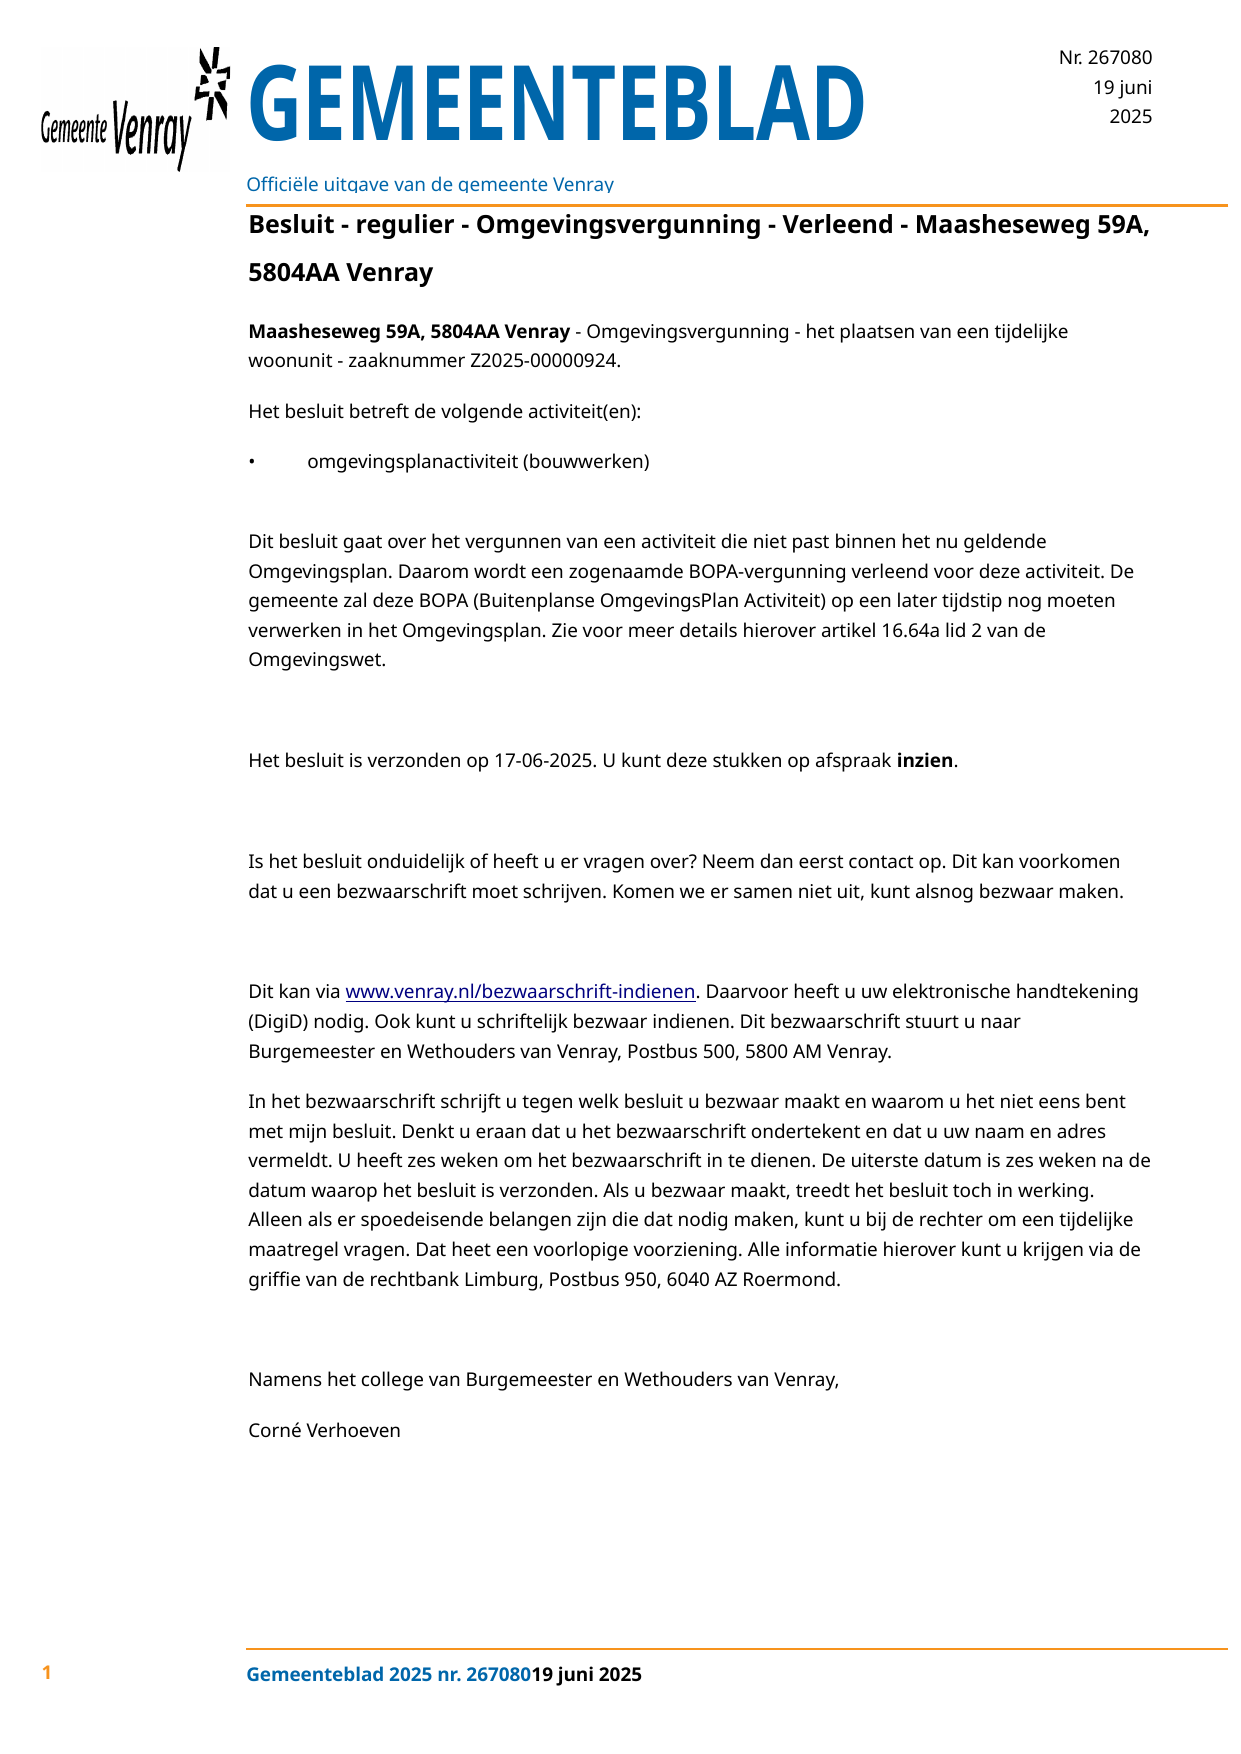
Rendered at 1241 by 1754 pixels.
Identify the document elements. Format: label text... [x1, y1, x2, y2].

text Maasheseweg 59A, 5804AA Venray - Omgevingsvergunning - het plaatsen van een tijdelijke woonunit - zaaknummer Z2025-00000924. [248, 318, 1152, 373]
picture [41, 47, 231, 172]
text Corné Verhoeven [248, 1417, 1152, 1443]
text Namens het college van Burgemeester en Wethouders van Venray, [248, 1367, 1152, 1392]
text Het besluit is verzonden op 17-06-2025. U kunt deze stukken op afspraak inzien. [248, 747, 1152, 773]
text Dit besluit gaat over het vergunnen van een activiteit die niet past binnen het nu geldende Omgevingsplan. Daarom wordt een zogenaamde BOPA-vergunning verleend voor deze activiteit. De gemeente zal deze BOPA (Buitenplanse OmgevingsPlan Activiteit) op een later tijdstip nog moeten verwerken in het Omgevingsplan. Zie voor meer details hierover artikel 16.64a lid 2 van de Omgevingswet. [248, 528, 1152, 672]
text Is het besluit onduidelijk of heeft u er vragen over? Neem dan eerst contact op. Dit kan voorkomen dat u een bezwaarschrift moet schrijven. Komen we er samen niet uit, kunt alsnog bezwaar maken. [248, 848, 1152, 904]
text Besluit - regulier - Omgevingsvergunning - Verleend - Maasheseweg 59A, 5804AA Venray [248, 207, 1152, 288]
list omgevingsplanactiviteit (bouwwerken) [248, 448, 1152, 474]
text In het bezwaarschrift schrijft u tegen welk besluit u bezwaar maakt en waarom u het niet eens bent met mijn besluit. Denkt u eraan dat u het bezwaarschrift ondertekent en dat u uw naam en adres vermeldt. U heeft zes weken om het bezwaarschrift in te dienen. De uiterste datum is zes weken na de datum waarop het besluit is verzonden. Als u bezwaar maakt, treedt het besluit toch in werking. Alleen als er spoedeisende belangen zijn die dat nodig maken, kunt u bij de rechter om een tijdelijke maatregel vragen. Dat heet een voorlopige voorziening. Alle informatie hierover kunt u krijgen via de griffie van de rechtbank Limburg, Postbus 950, 6040 AZ Roermond. [248, 1088, 1152, 1292]
text Dit kan via www.venray.nl/bezwaarschrift-indienen. Daarvoor heeft u uw elektronische handtekening (DigiD) nodig. Ook kunt u schriftelijk bezwaar indienen. Dit bezwaarschrift stuurt u naar Burgemeester en Wethouders van Venray, Postbus 500, 5800 AM Venray. [248, 979, 1152, 1064]
text Het besluit betreft de volgende activiteit(en): [248, 398, 1152, 424]
